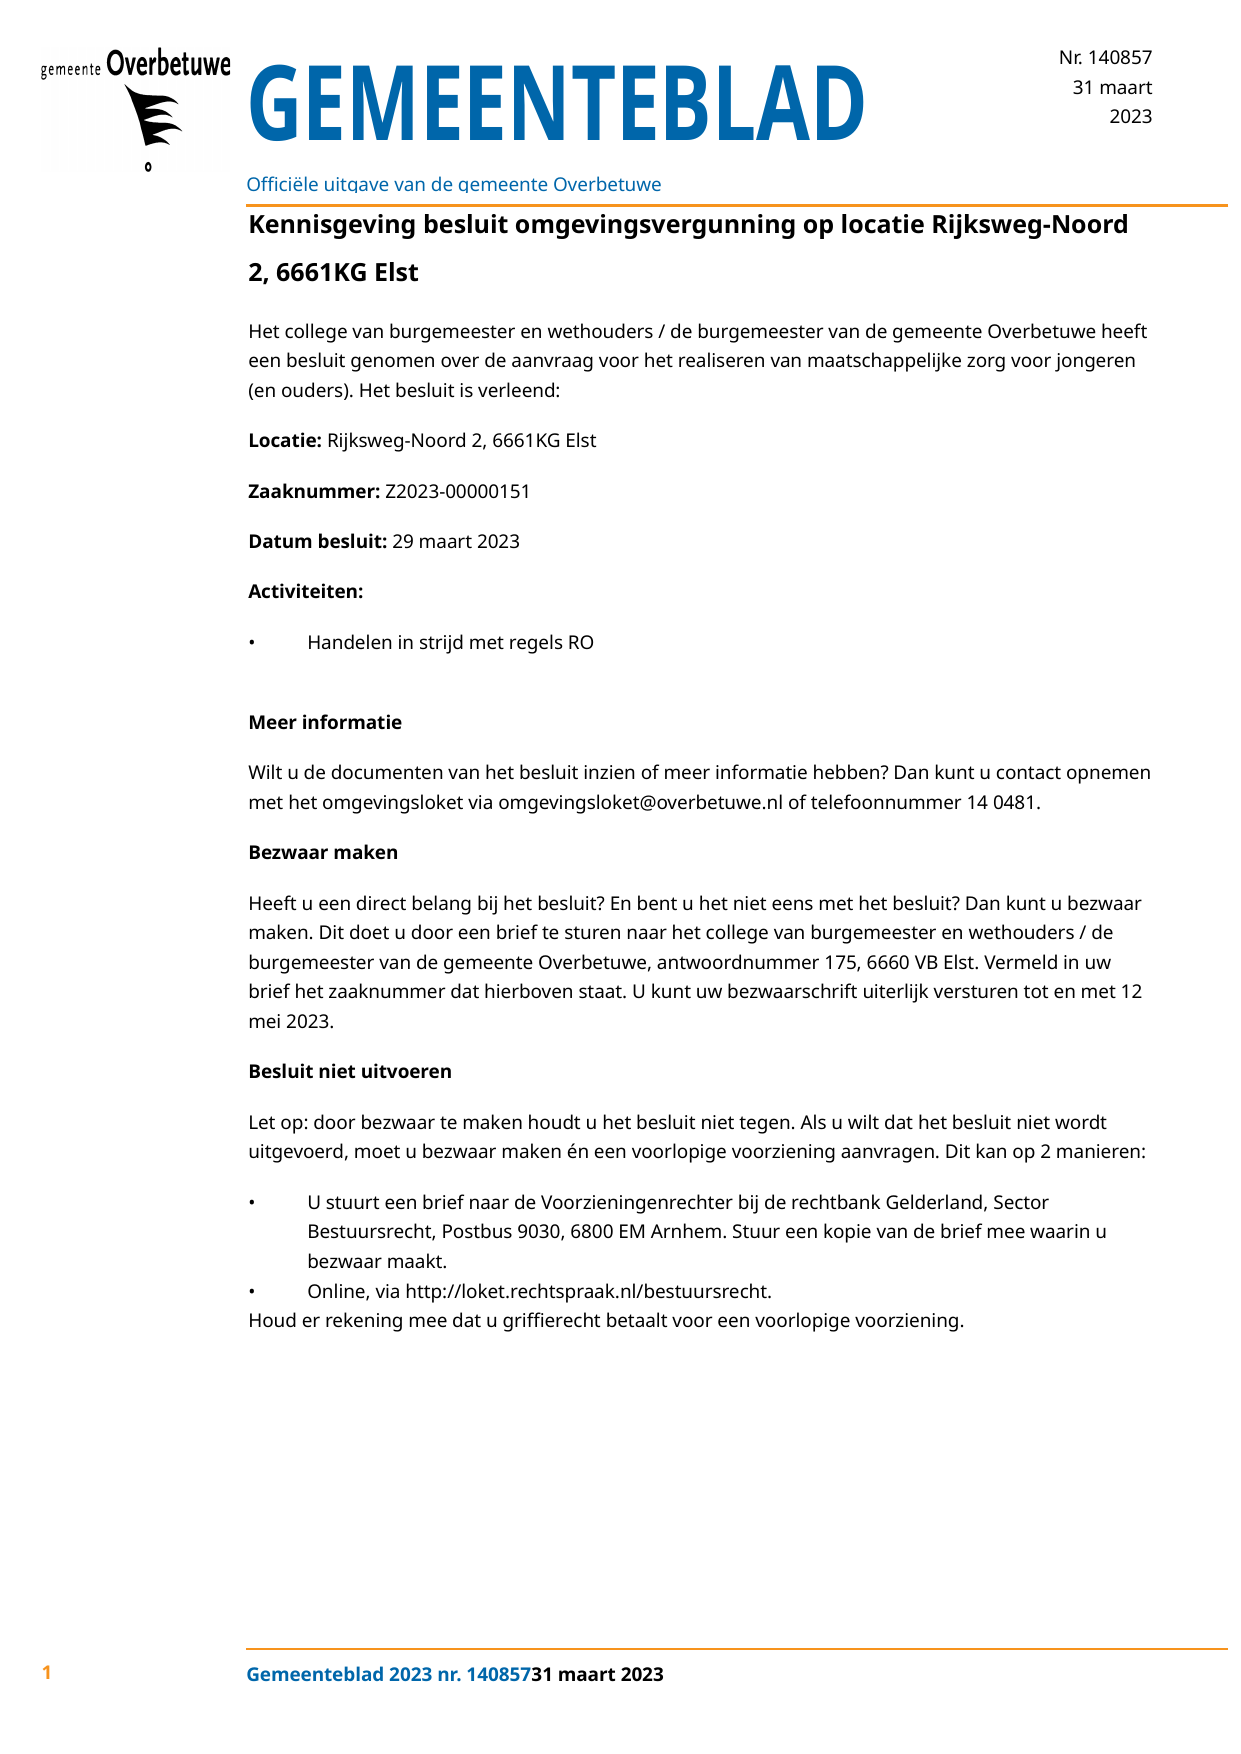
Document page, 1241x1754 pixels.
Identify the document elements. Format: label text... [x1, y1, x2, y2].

text Bezwaar maken [248, 839, 1152, 865]
text Heeft u een direct belang bij het besluit? En bent u het niet eens met het besluit? Dan kunt u bezwaar maken. Dit doet u door een brief te sturen naar het college van burgemeester en wethouders / de burgemeester van de gemeente Overbetuwe, antwoordnummer 175, 6660 VB Elst. Vermeld in uw brief het zaaknummer dat hierboven staat. U kunt uw bezwaarschrift uiterlijk versturen tot en met 12 mei 2023. [248, 890, 1152, 1034]
list Handelen in strijd met regels RO [248, 629, 1152, 655]
list Online, via http://loket.rechtspraak.nl/bestuursrecht. [248, 1278, 1152, 1304]
text Locatie: Rijksweg-Noord 2, 6661KG Elst [248, 427, 1152, 453]
text Wilt u de documenten van het besluit inzien of meer informatie hebben? Dan kunt u contact opnemen met het omgevingsloket via omgevingsloket@overbetuwe.nl of telefoonnummer 14 0481. [248, 759, 1152, 815]
text Zaaknummer: Z2023-00000151 [248, 478, 1152, 504]
picture [41, 47, 231, 172]
text Houd er rekening mee dat u griffierecht betaalt voor een voorlopige voorziening. [248, 1307, 1152, 1333]
list U stuurt een brief naar de Voorzieningenrechter bij de rechtbank Gelderland, Sector Bestuursrecht, Postbus 9030, 6800 EM Arnhem. Stuur een kopie van de brief mee waarin u bezwaar maakt. [248, 1189, 1152, 1274]
text Datum besluit: 29 maart 2023 [248, 528, 1152, 554]
text Meer informatie [248, 709, 1152, 735]
text Let op: door bezwaar te maken houdt u het besluit niet tegen. Als u wilt dat het besluit niet wordt uitgevoerd, moet u bezwaar maken én een voorlopige voorziening aanvragen. Dit kan op 2 manieren: [248, 1109, 1152, 1164]
text Het college van burgemeester en wethouders / de burgemeester van de gemeente Overbetuwe heeft een besluit genomen over de aanvraag voor het realiseren van maatschappelijke zorg voor jongeren (en ouders). Het besluit is verleend: [248, 318, 1152, 403]
text Kennisgeving besluit omgevingsvergunning op locatie Rijksweg-Noord 2, 6661KG Elst [248, 207, 1152, 288]
text Besluit niet uitvoeren [248, 1059, 1152, 1084]
text Activiteiten: [248, 579, 1152, 604]
